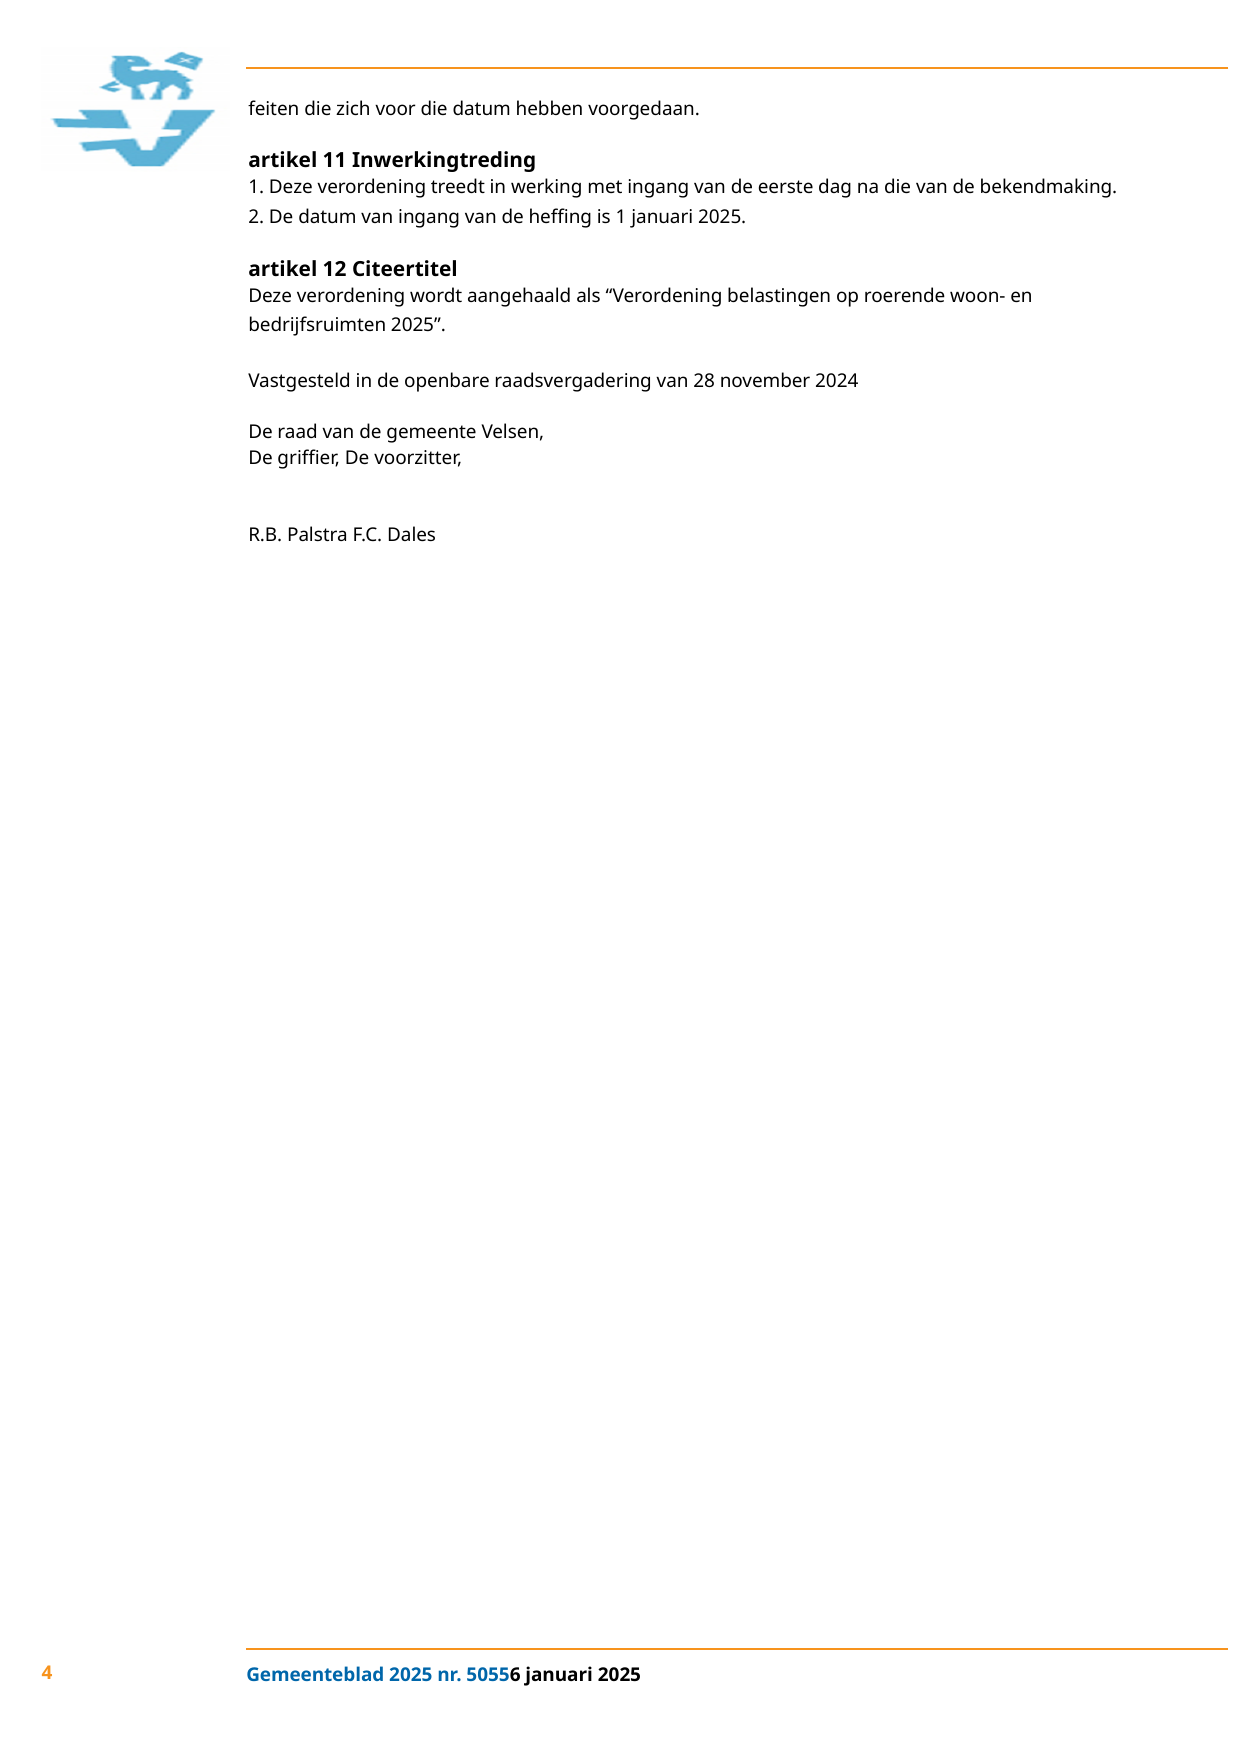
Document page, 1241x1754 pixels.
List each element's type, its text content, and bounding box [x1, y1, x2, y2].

text Deze verordening wordt aangehaald als “Verordening belastingen op roerende woon- en bedrijfsruimten 2025”. [248, 282, 1152, 337]
text feiten die zich voor die datum hebben voorgedaan. [248, 95, 1152, 121]
text artikel 12 Citeertitel [248, 254, 1152, 282]
picture [41, 47, 231, 172]
text artikel 11 Inwerkingtreding [248, 145, 1152, 174]
text De griffier, De voorzitter, [248, 444, 1152, 470]
text De raad van de gemeente Velsen, [248, 418, 1152, 444]
text 2. De datum van ingang van de heffing is 1 januari 2025. [248, 203, 1152, 229]
text Vastgesteld in de openbare raadsvergadering van 28 november 2024 [248, 367, 1152, 393]
text 1. Deze verordening treedt in werking met ingang van de eerste dag na die van de bekendmaking. [248, 174, 1152, 199]
text R.B. Palstra F.C. Dales [248, 521, 1152, 547]
